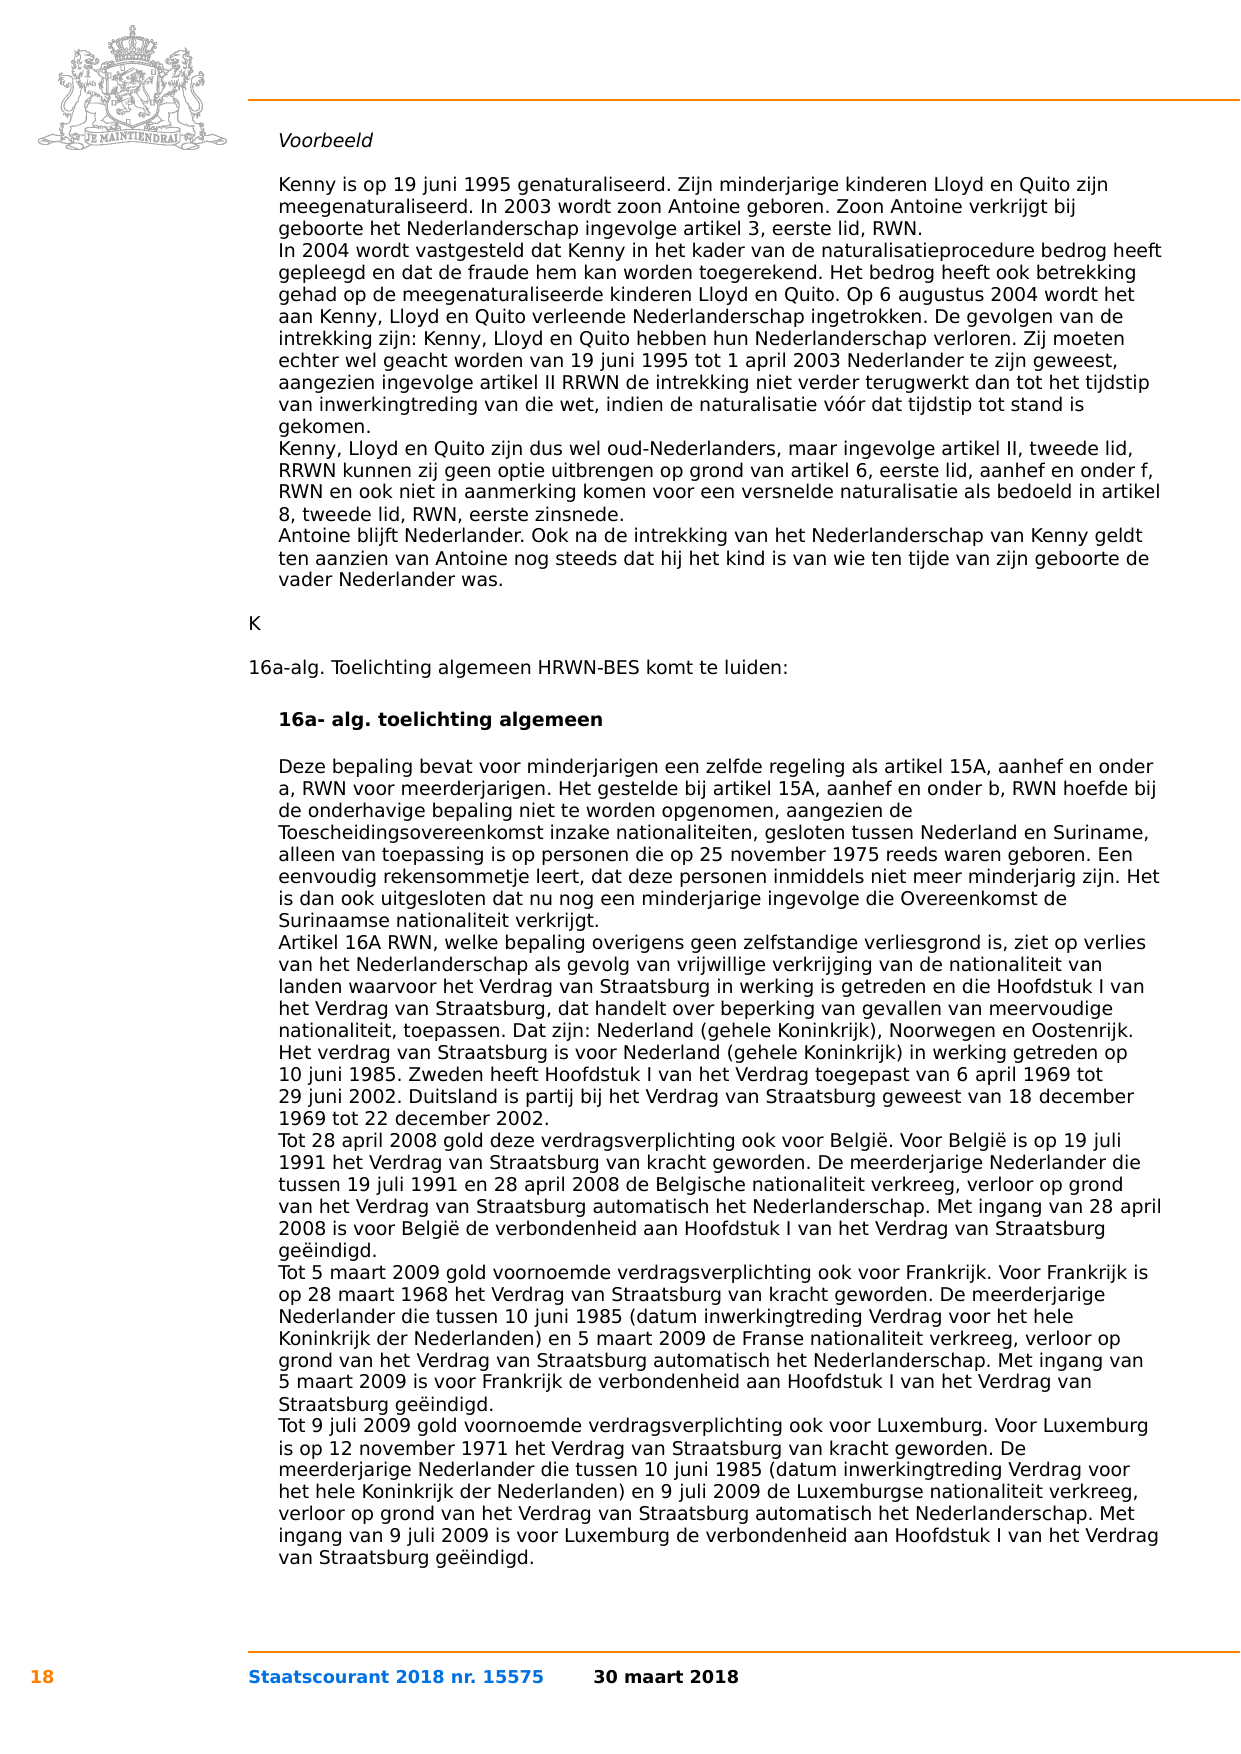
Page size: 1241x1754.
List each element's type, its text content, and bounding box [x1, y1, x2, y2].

text K [248, 613, 1163, 635]
text Kenny, Lloyd en Quito zijn dus wel oud-Nederlanders, maar ingevolge artikel II, tweede lid, RRWN kunnen zij geen optie uitbrengen op grond van artikel 6, eerste lid, aanhef en onder f, RWN en ook niet in aanmerking komen voor een versnelde naturalisatie als bedoeld in artikel 8, tweede lid, RWN, eerste zinsnede. [278, 437, 1163, 525]
picture [38, 25, 227, 150]
subtitle 16a- alg. toelichting algemeen [278, 709, 1163, 731]
text Tot 28 april 2008 gold deze verdragsverplichting ook voor België. Voor België is op 19 juli 1991 het Verdrag van Straatsburg van kracht geworden. De meerderjarige Nederlander die tussen 19 juli 1991 en 28 april 2008 de Belgische nationaliteit verkreeg, verloor op grond van het Verdrag van Straatsburg automatisch het Nederlanderschap. Met ingang van 28 april 2008 is voor België de verbondenheid aan Hoofdstuk I van het Verdrag van Straatsburg geëindigd. [278, 1130, 1163, 1262]
text Artikel 16A RWN, welke bepaling overigens geen zelfstandige verliesgrond is, ziet op verlies van het Nederlanderschap als gevolg van vrijwillige verkrijging van de nationaliteit van landen waarvoor het Verdrag van Straatsburg in werking is getreden en die Hoofdstuk I van het Verdrag van Straatsburg, dat handelt over beperking van gevallen van meervoudige nationaliteit, toepassen. Dat zijn: Nederland (gehele Koninkrijk), Noorwegen en Oostenrijk. Het verdrag van Straatsburg is voor Nederland (gehele Koninkrijk) in werking getreden op 10 juni 1985. Zweden heeft Hoofdstuk I van het Verdrag toegepast van 6 april 1969 tot 29 juni 2002. Duitsland is partij bij het Verdrag van Straatsburg geweest van 18 december 1969 tot 22 december 2002. [278, 932, 1163, 1130]
text In 2004 wordt vastgesteld dat Kenny in het kader van de naturalisatieprocedure bedrog heeft gepleegd en dat de fraude hem kan worden toegerekend. Het bedrog heeft ook betrekking gehad op de meegenaturaliseerde kinderen Lloyd en Quito. Op 6 augustus 2004 wordt het aan Kenny, Lloyd en Quito verleende Nederlanderschap ingetrokken. De gevolgen van de intrekking zijn: Kenny, Lloyd en Quito hebben hun Nederlanderschap verloren. Zij moeten echter wel geacht worden van 19 juni 1995 tot 1 april 2003 Nederlander te zijn geweest, aangezien ingevolge artikel II RRWN de intrekking niet verder terugwerkt dan tot het tijdstip van inwerkingtreding van die wet, indien de naturalisatie vóór dat tijdstip tot stand is gekomen. [278, 240, 1163, 437]
text Deze bepaling bevat voor minderjarigen een zelfde regeling als artikel 15A, aanhef en onder a, RWN voor meerderjarigen. Het gestelde bij artikel 15A, aanhef en onder b, RWN hoefde bij de onderhavige bepaling niet te worden opgenomen, aangezien de Toescheidingsovereenkomst inzake nationaliteiten, gesloten tussen Nederland en Suriname, alleen van toepassing is op personen die op 25 november 1975 reeds waren geboren. Een eenvoudig rekensommetje leert, dat deze personen inmiddels niet meer minderjarig zijn. Het is dan ook uitgesloten dat nu nog een minderjarige ingevolge die Overeenkomst de Surinaamse nationaliteit verkrijgt. [278, 756, 1163, 932]
text 16a-alg. Toelichting algemeen HRWN-BES komt te luiden: [248, 657, 1163, 679]
text Tot 5 maart 2009 gold voornoemde verdragsverplichting ook voor Frankrijk. Voor Frankrijk is op 28 maart 1968 het Verdrag van Straatsburg van kracht geworden. De meerderjarige Nederlander die tussen 10 juni 1985 (datum inwerkingtreding Verdrag voor het hele Koninkrijk der Nederlanden) en 5 maart 2009 de Franse nationaliteit verkreeg, verloor op grond van het Verdrag van Straatsburg automatisch het Nederlanderschap. Met ingang van 5 maart 2009 is voor Frankrijk de verbondenheid aan Hoofdstuk I van het Verdrag van Straatsburg geëindigd. [278, 1262, 1163, 1415]
subtitle Voorbeeld [278, 130, 1163, 152]
text Kenny is op 19 juni 1995 genaturaliseerd. Zijn minderjarige kinderen Lloyd en Quito zijn meegenaturaliseerd. In 2003 wordt zoon Antoine geboren. Zoon Antoine verkrijgt bij geboorte het Nederlanderschap ingevolge artikel 3, eerste lid, RWN. [278, 174, 1163, 240]
text Antoine blijft Nederlander. Ook na de intrekking van het Nederlanderschap van Kenny geldt ten aanzien van Antoine nog steeds dat hij het kind is van wie ten tijde van zijn geboorte de vader Nederlander was. [278, 525, 1163, 591]
text Tot 9 juli 2009 gold voornoemde verdragsverplichting ook voor Luxemburg. Voor Luxemburg is op 12 november 1971 het Verdrag van Straatsburg van kracht geworden. De meerderjarige Nederlander die tussen 10 juni 1985 (datum inwerkingtreding Verdrag voor het hele Koninkrijk der Nederlanden) en 9 juli 2009 de Luxemburgse nationaliteit verkreeg, verloor op grond van het Verdrag van Straatsburg automatisch het Nederlanderschap. Met ingang van 9 juli 2009 is voor Luxemburg de verbondenheid aan Hoofdstuk I van het Verdrag van Straatsburg geëindigd. [278, 1415, 1163, 1569]
